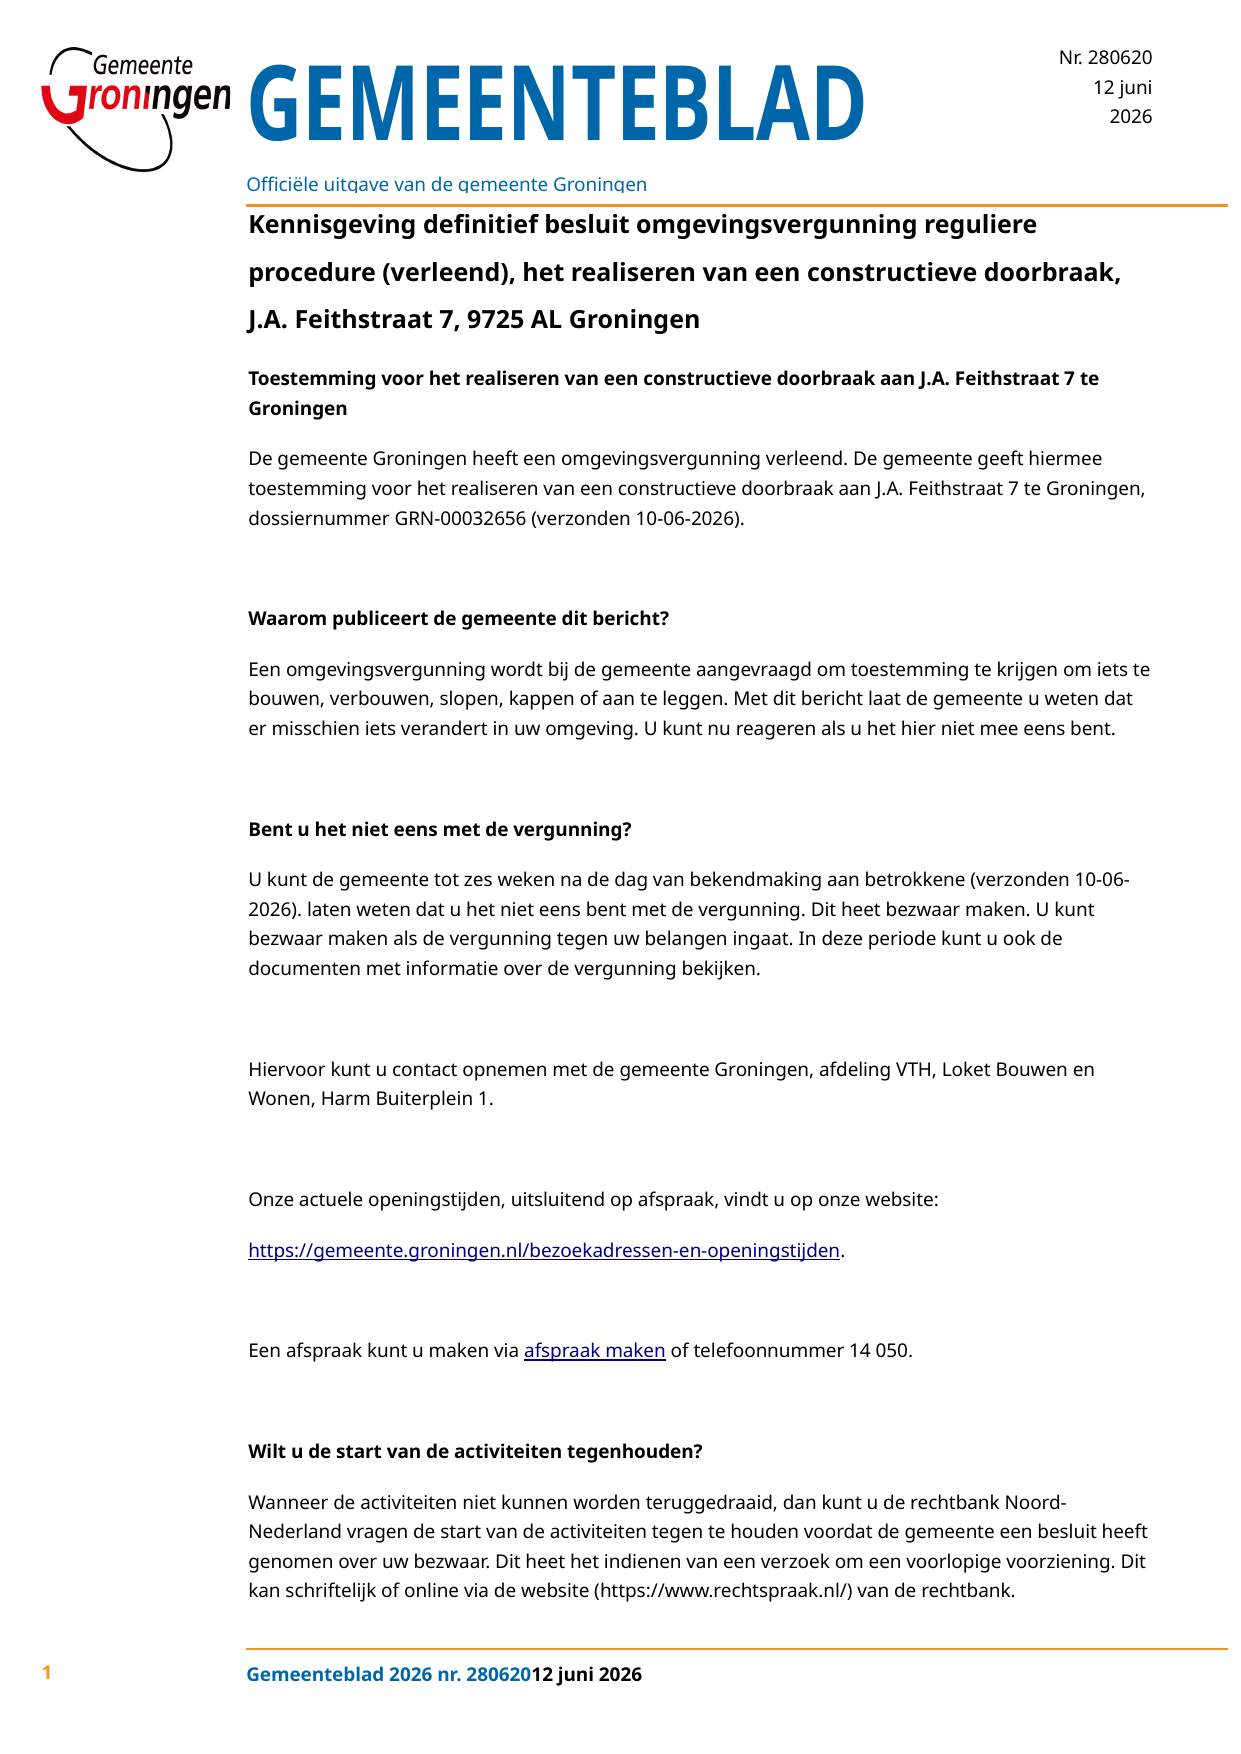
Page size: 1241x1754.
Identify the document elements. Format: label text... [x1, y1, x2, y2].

picture [41, 47, 231, 172]
text Kennisgeving definitief besluit omgevingsvergunning reguliere procedure (verleend), het realiseren van een constructieve doorbraak, J.A. Feithstraat 7, 9725 AL Groningen [248, 207, 1152, 336]
text Een afspraak kunt u maken via afspraak maken of telefoonnummer 14 050. [248, 1338, 1152, 1363]
text Wanneer de activiteiten niet kunnen worden teruggedraaid, dan kunt u de rechtbank Noord-Nederland vragen de start van de activiteiten tegen te houden voordat de gemeente een besluit heeft genomen over uw bezwaar. Dit heet het indienen van een verzoek om een voorlopige voorziening. Dit kan schriftelijk of online via de website (https://www.rechtspraak.nl/) van de rechtbank. [248, 1489, 1152, 1603]
text De gemeente Groningen heeft een omgevingsvergunning verleend. De gemeente geeft hiermee toestemming voor het realiseren van een constructieve doorbraak aan J.A. Feithstraat 7 te Groningen, dossiernummer GRN-00032656 (verzonden 10-06-2026). [248, 446, 1152, 530]
text https://gemeente.groningen.nl/bezoekadressen-en-openingstijden. [248, 1237, 1152, 1262]
text Toestemming voor het realiseren van een constructieve doorbraak aan J.A. Feithstraat 7 te Groningen [248, 366, 1152, 421]
text Onze actuele openingstijden, uitsluitend op afspraak, vindt u op onze website: [248, 1186, 1152, 1212]
text Bent u het niet eens met de vergunning? [248, 816, 1152, 842]
text U kunt de gemeente tot zes weken na de dag van bekendmaking aan betrokkene (verzonden 10-06-2026). laten weten dat u het niet eens bent met de vergunning. Dit heet bezwaar maken. U kunt bezwaar maken als de vergunning tegen uw belangen ingaat. In deze periode kunt u ook de documenten met informatie over de vergunning bekijken. [248, 866, 1152, 981]
text Waarom publiceert de gemeente dit bericht? [248, 606, 1152, 631]
text Een omgevingsvergunning wordt bij de gemeente aangevraagd om toestemming te krijgen om iets te bouwen, verbouwen, slopen, kappen of aan te leggen. Met dit bericht laat de gemeente u weten dat er misschien iets verandert in uw omgeving. U kunt nu reageren als u het hier niet mee eens bent. [248, 656, 1152, 741]
text Wilt u de start van de activiteiten tegenhouden? [248, 1438, 1152, 1464]
text Hiervoor kunt u contact opnemen met de gemeente Groningen, afdeling VTH, Loket Bouwen en Wonen, Harm Buiterplein 1. [248, 1056, 1152, 1111]
